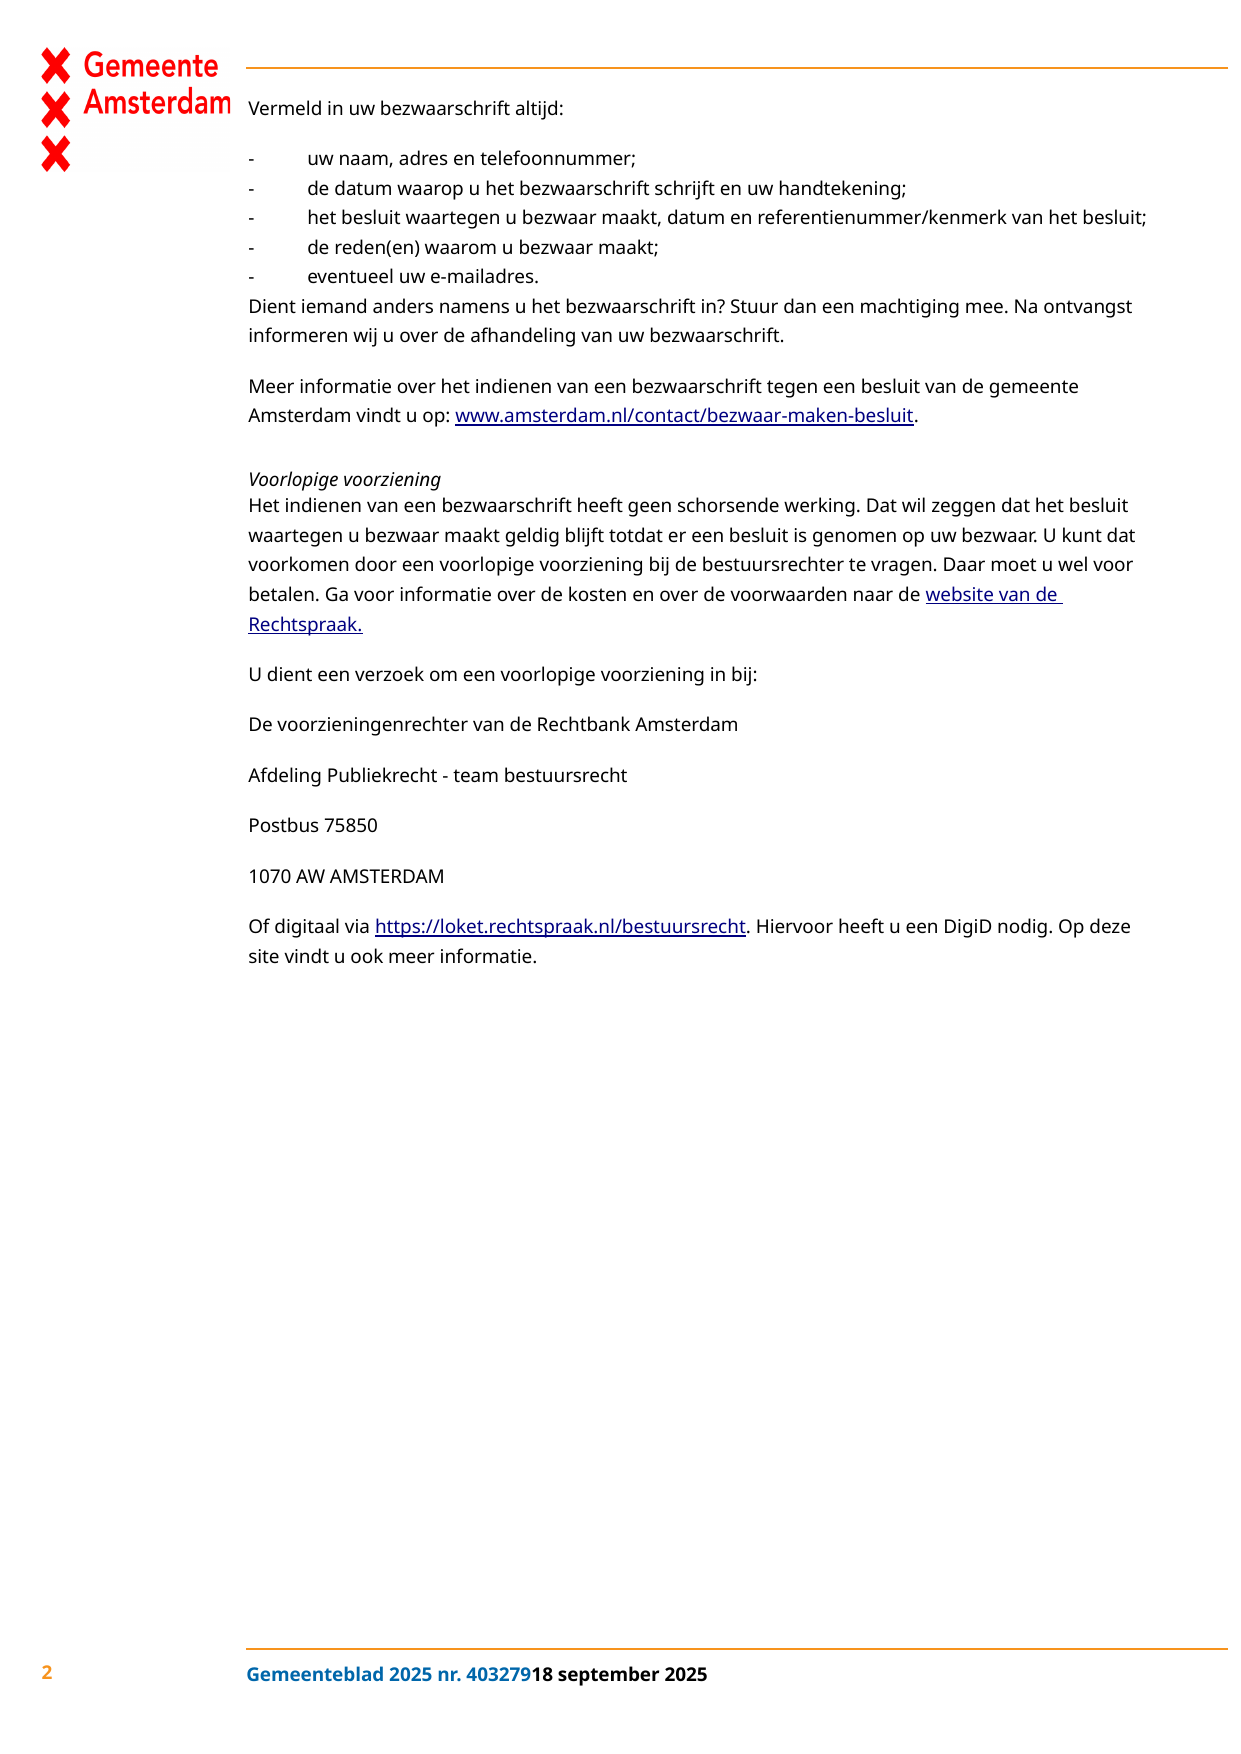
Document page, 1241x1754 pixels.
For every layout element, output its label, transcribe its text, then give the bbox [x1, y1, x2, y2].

list eventueel uw e-mailadres. [248, 263, 1152, 289]
list het besluit waartegen u bezwaar maakt, datum en referentienummer/kenmerk van het besluit; [248, 204, 1152, 230]
list uw naam, adres en telefoonnummer; [248, 145, 1152, 171]
text De voorzieningenrechter van de Rechtbank Amsterdam [248, 712, 1152, 737]
picture [41, 47, 231, 172]
text Vermeld in uw bezwaarschrift altijd: [248, 95, 1152, 121]
text Dient iemand anders namens u het bezwaarschrift in? Stuur dan een machtiging mee. Na ontvangst informeren wij u over de afhandeling van uw bezwaarschrift. [248, 293, 1152, 348]
text Voorlopige voorziening [248, 467, 1152, 492]
text Of digitaal via https://loket.rechtspraak.nl/bestuursrecht. Hiervoor heeft u een DigiD nodig. Op deze site vindt u ook meer informatie. [248, 913, 1152, 968]
text Afdeling Publiekrecht - team bestuursrecht [248, 762, 1152, 788]
text U dient een verzoek om een voorlopige voorziening in bij: [248, 661, 1152, 687]
text Meer informatie over het indienen van een bezwaarschrift tegen een besluit van de gemeente Amsterdam vindt u op: www.amsterdam.nl/contact/bezwaar-maken-besluit. [248, 373, 1152, 428]
list de datum waarop u het bezwaarschrift schrijft en uw handtekening; [248, 175, 1152, 201]
text Het indienen van een bezwaarschrift heeft geen schorsende werking. Dat wil zeggen dat het besluit waartegen u bezwaar maakt geldig blijft totdat er een besluit is genomen op uw bezwaar. U kunt dat voorkomen door een voorlopige voorziening bij de bestuursrechter te vragen. Daar moet u wel voor betalen. Ga voor informatie over de kosten en over de voorwaarden naar de website van de Rechtspraak. [248, 492, 1152, 636]
text 1070 AW AMSTERDAM [248, 863, 1152, 888]
text Postbus 75850 [248, 812, 1152, 838]
list de reden(en) waarom u bezwaar maakt; [248, 234, 1152, 260]
